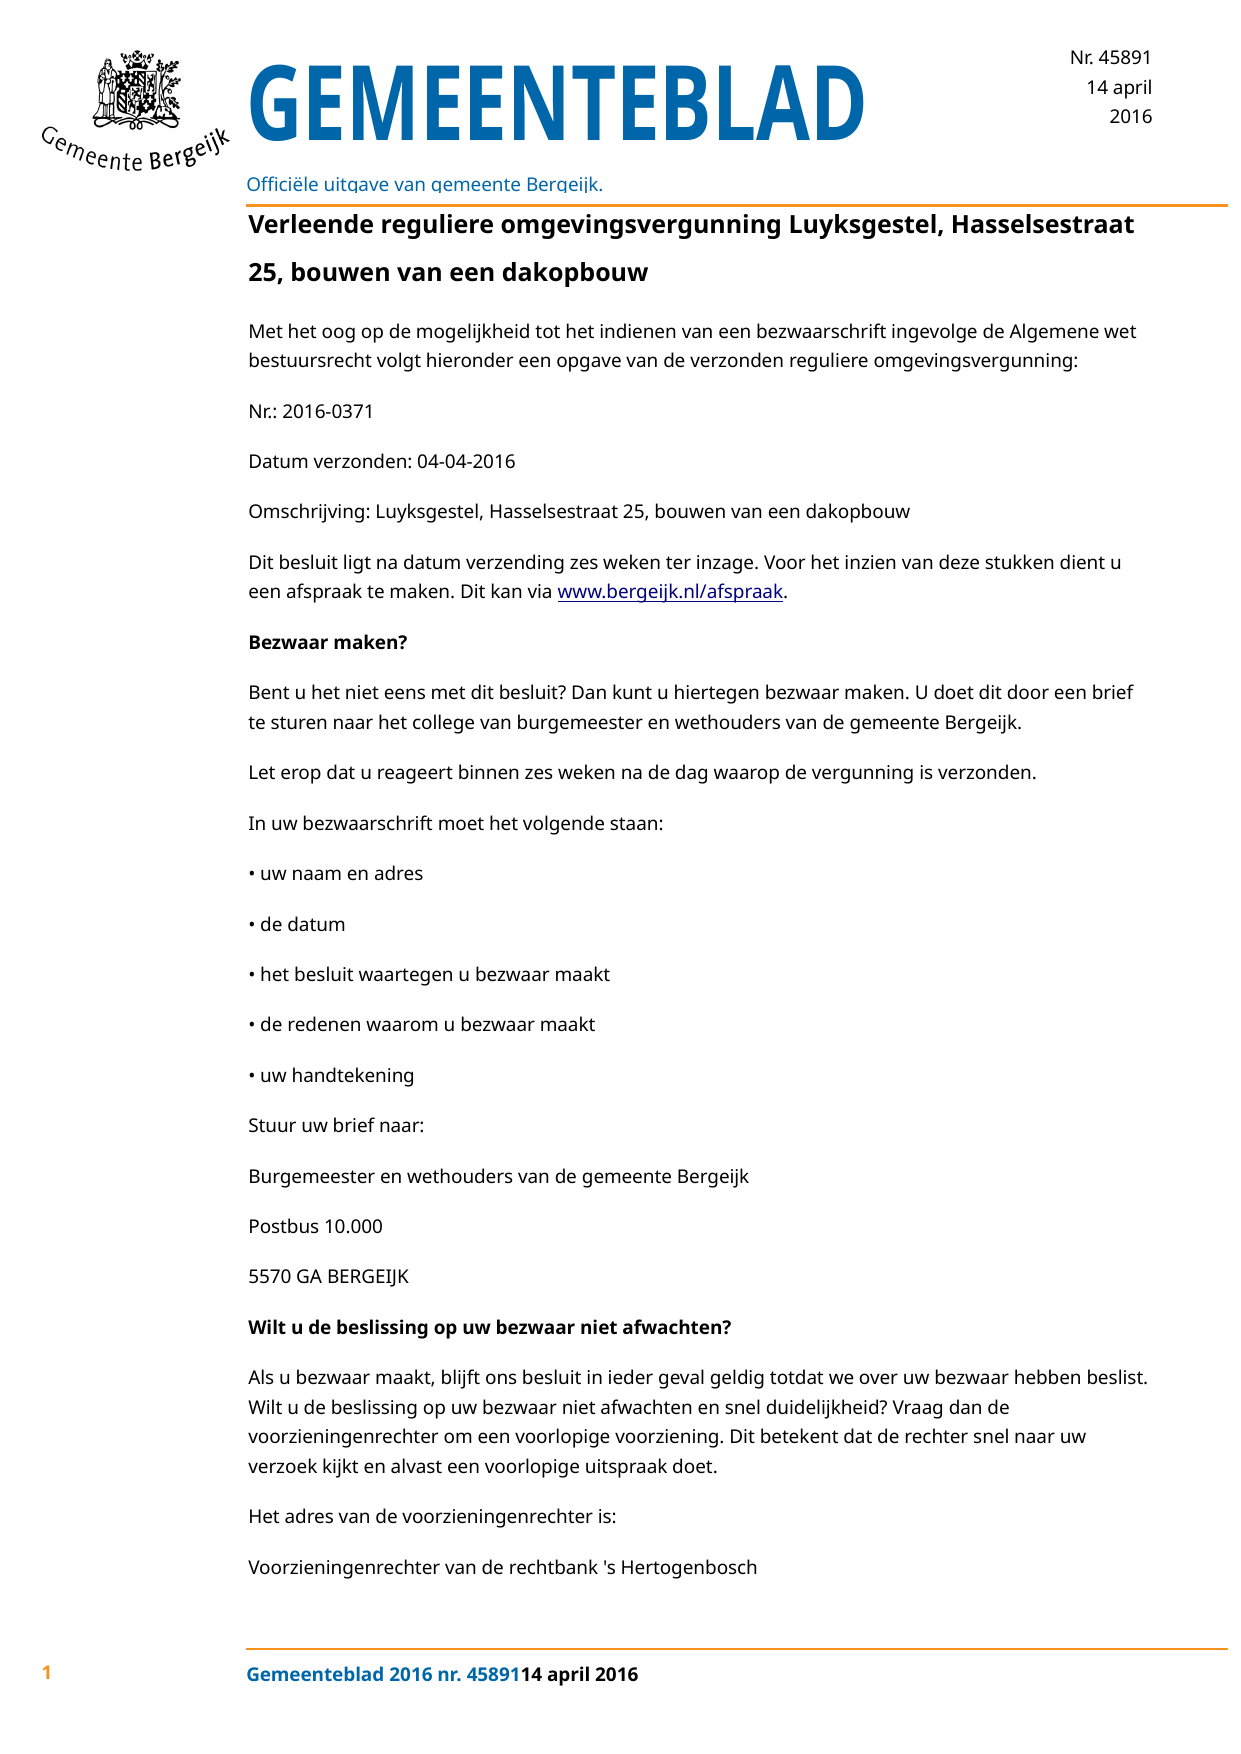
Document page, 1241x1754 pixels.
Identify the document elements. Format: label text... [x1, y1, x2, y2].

text Postbus 10.000 [248, 1213, 1152, 1239]
text • uw handtekening [248, 1062, 1152, 1088]
text Het adres van de voorzieningenrechter is: [248, 1504, 1152, 1529]
text • de redenen waarom u bezwaar maakt [248, 1012, 1152, 1037]
text Bezwaar maken? [248, 629, 1152, 655]
text • de datum [248, 911, 1152, 937]
text Nr.: 2016-0371 [248, 398, 1152, 424]
text Let erop dat u reageert binnen zes weken na de dag waarop de vergunning is verzonden. [248, 759, 1152, 785]
text Dit besluit ligt na datum verzending zes weken ter inzage. Voor het inzien van deze stukken dient u een afspraak te maken. Dit kan via www.bergeijk.nl/afspraak. [248, 549, 1152, 604]
text Verleende reguliere omgevingsvergunning Luyksgestel, Hasselsestraat 25, bouwen van een dakopbouw [248, 207, 1152, 288]
text 5570 GA BERGEIJK [248, 1264, 1152, 1289]
text In uw bezwaarschrift moet het volgende staan: [248, 810, 1152, 836]
text Wilt u de beslissing op uw bezwaar niet afwachten? [248, 1314, 1152, 1340]
text Burgemeester en wethouders van de gemeente Bergeijk [248, 1163, 1152, 1189]
text Bent u het niet eens met dit besluit? Dan kunt u hiertegen bezwaar maken. U doet dit door een brief te sturen naar het college van burgemeester en wethouders van de gemeente Bergeijk. [248, 679, 1152, 735]
text Als u bezwaar maakt, blijft ons besluit in ieder geval geldig totdat we over uw bezwaar hebben beslist. Wilt u de beslissing op uw bezwaar niet afwachten en snel duidelijkheid? Vraag dan de voorzieningenrechter om een voorlopige voorziening. Dit betekent dat de rechter snel naar uw verzoek kijkt en alvast een voorlopige uitspraak doet. [248, 1364, 1152, 1479]
text Met het oog op de mogelijkheid tot het indienen van een bezwaarschrift ingevolge de Algemene wet bestuursrecht volgt hieronder een opgave van de verzonden reguliere omgevingsvergunning: [248, 318, 1152, 373]
text • het besluit waartegen u bezwaar maakt [248, 961, 1152, 987]
picture [41, 47, 231, 172]
text Stuur uw brief naar: [248, 1112, 1152, 1138]
text • uw naam en adres [248, 860, 1152, 886]
text Datum verzonden: 04-04-2016 [248, 448, 1152, 474]
text Omschrijving: Luyksgestel, Hasselsestraat 25, bouwen van een dakopbouw [248, 499, 1152, 524]
text Voorzieningenrechter van de rechtbank 's Hertogenbosch [248, 1554, 1152, 1580]
